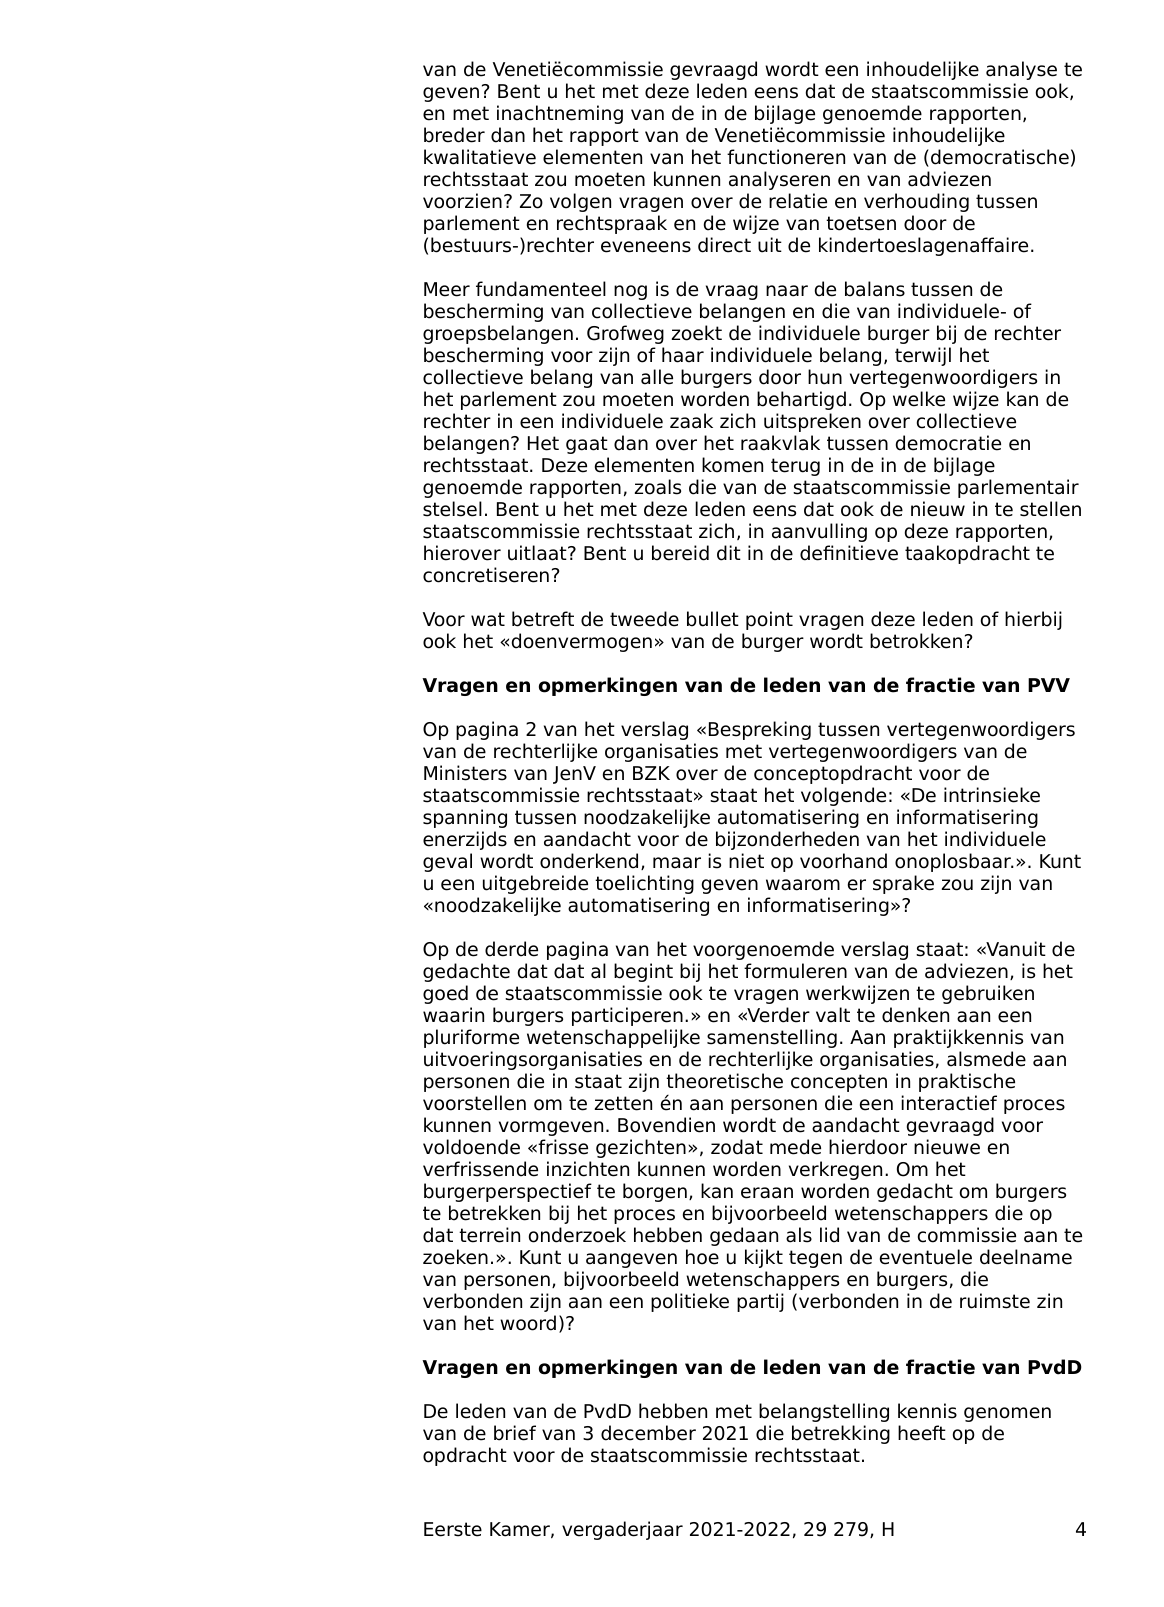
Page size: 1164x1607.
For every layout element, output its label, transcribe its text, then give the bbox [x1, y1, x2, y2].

text Op pagina 2 van het verslag «Bespreking tussen vertegenwoordigers van de rechterlijke organisaties met vertegenwoordigers van de Ministers van JenV en BZK over de conceptopdracht voor de staatscommissie rechtsstaat» staat het volgende: «De intrinsieke spanning tussen noodzakelijke automatisering en informatisering enerzijds en aandacht voor de bijzonderheden van het individuele geval wordt onderkend, maar is niet op voorhand onoplosbaar.». Kunt u een uitgebreide toelichting geven waarom er sprake zou zijn van «noodzakelijke automatisering en informatisering»? [422, 719, 1087, 917]
text Op de derde pagina van het voorgenoemde verslag staat: «Vanuit de gedachte dat dat al begint bij het formuleren van de adviezen, is het goed de staatscommissie ook te vragen werkwijzen te gebruiken waarin burgers participeren.» en «Verder valt te denken aan een pluriforme wetenschappelijke samenstelling. Aan praktijkkennis van uitvoeringsorganisaties en de rechterlijke organisaties, alsmede aan personen die in staat zijn theoretische concepten in praktische voorstellen om te zetten én aan personen die een interactief proces kunnen vormgeven. Bovendien wordt de aandacht gevraagd voor voldoende «frisse gezichten», zodat mede hierdoor nieuwe en verfrissende inzichten kunnen worden verkregen. Om het burgerperspectief te borgen, kan eraan worden gedacht om burgers te betrekken bij het proces en bijvoorbeeld wetenschappers die op dat terrein onderzoek hebben gedaan als lid van de commissie aan te zoeken.». Kunt u aangeven hoe u kijkt tegen de eventuele deelname van personen, bijvoorbeeld wetenschappers en burgers, die verbonden zijn aan een politieke partij (verbonden in de ruimste zin van het woord)? [422, 939, 1087, 1335]
subtitle Vragen en opmerkingen van de leden van de fractie van PVV [422, 675, 1087, 697]
subtitle Vragen en opmerkingen van de leden van de fractie van PvdD [422, 1357, 1087, 1379]
text van de Venetiëcommissie gevraagd wordt een inhoudelijke analyse te geven? Bent u het met deze leden eens dat de staatscommissie ook, en met inachtneming van de in de bijlage genoemde rapporten, breder dan het rapport van de Venetiëcommissie inhoudelijke kwalitatieve elementen van het functioneren van de (democratische) rechtsstaat zou moeten kunnen analyseren en van adviezen voorzien? Zo volgen vragen over de relatie en verhouding tussen parlement en rechtspraak en de wijze van toetsen door de (bestuurs-)rechter eveneens direct uit de kindertoeslagenaffaire. [422, 59, 1087, 257]
text Meer fundamenteel nog is de vraag naar de balans tussen de bescherming van collectieve belangen en die van individuele- of groepsbelangen. Grofweg zoekt de individuele burger bij de rechter bescherming voor zijn of haar individuele belang, terwijl het collectieve belang van alle burgers door hun vertegenwoordigers in het parlement zou moeten worden behartigd. Op welke wijze kan de rechter in een individuele zaak zich uitspreken over collectieve belangen? Het gaat dan over het raakvlak tussen democratie en rechtsstaat. Deze elementen komen terug in de in de bijlage genoemde rapporten, zoals die van de staatscommissie parlementair stelsel. Bent u het met deze leden eens dat ook de nieuw in te stellen staatscommissie rechtsstaat zich, in aanvulling op deze rapporten, hierover uitlaat? Bent u bereid dit in de definitieve taakopdracht te concretiseren? [422, 279, 1087, 587]
text De leden van de PvdD hebben met belangstelling kennis genomen van de brief van 3 december 2021 die betrekking heeft op de opdracht voor de staatscommissie rechtsstaat. [422, 1401, 1087, 1467]
text Voor wat betreft de tweede bullet point vragen deze leden of hierbij ook het «doenvermogen» van de burger wordt betrokken? [422, 609, 1087, 653]
